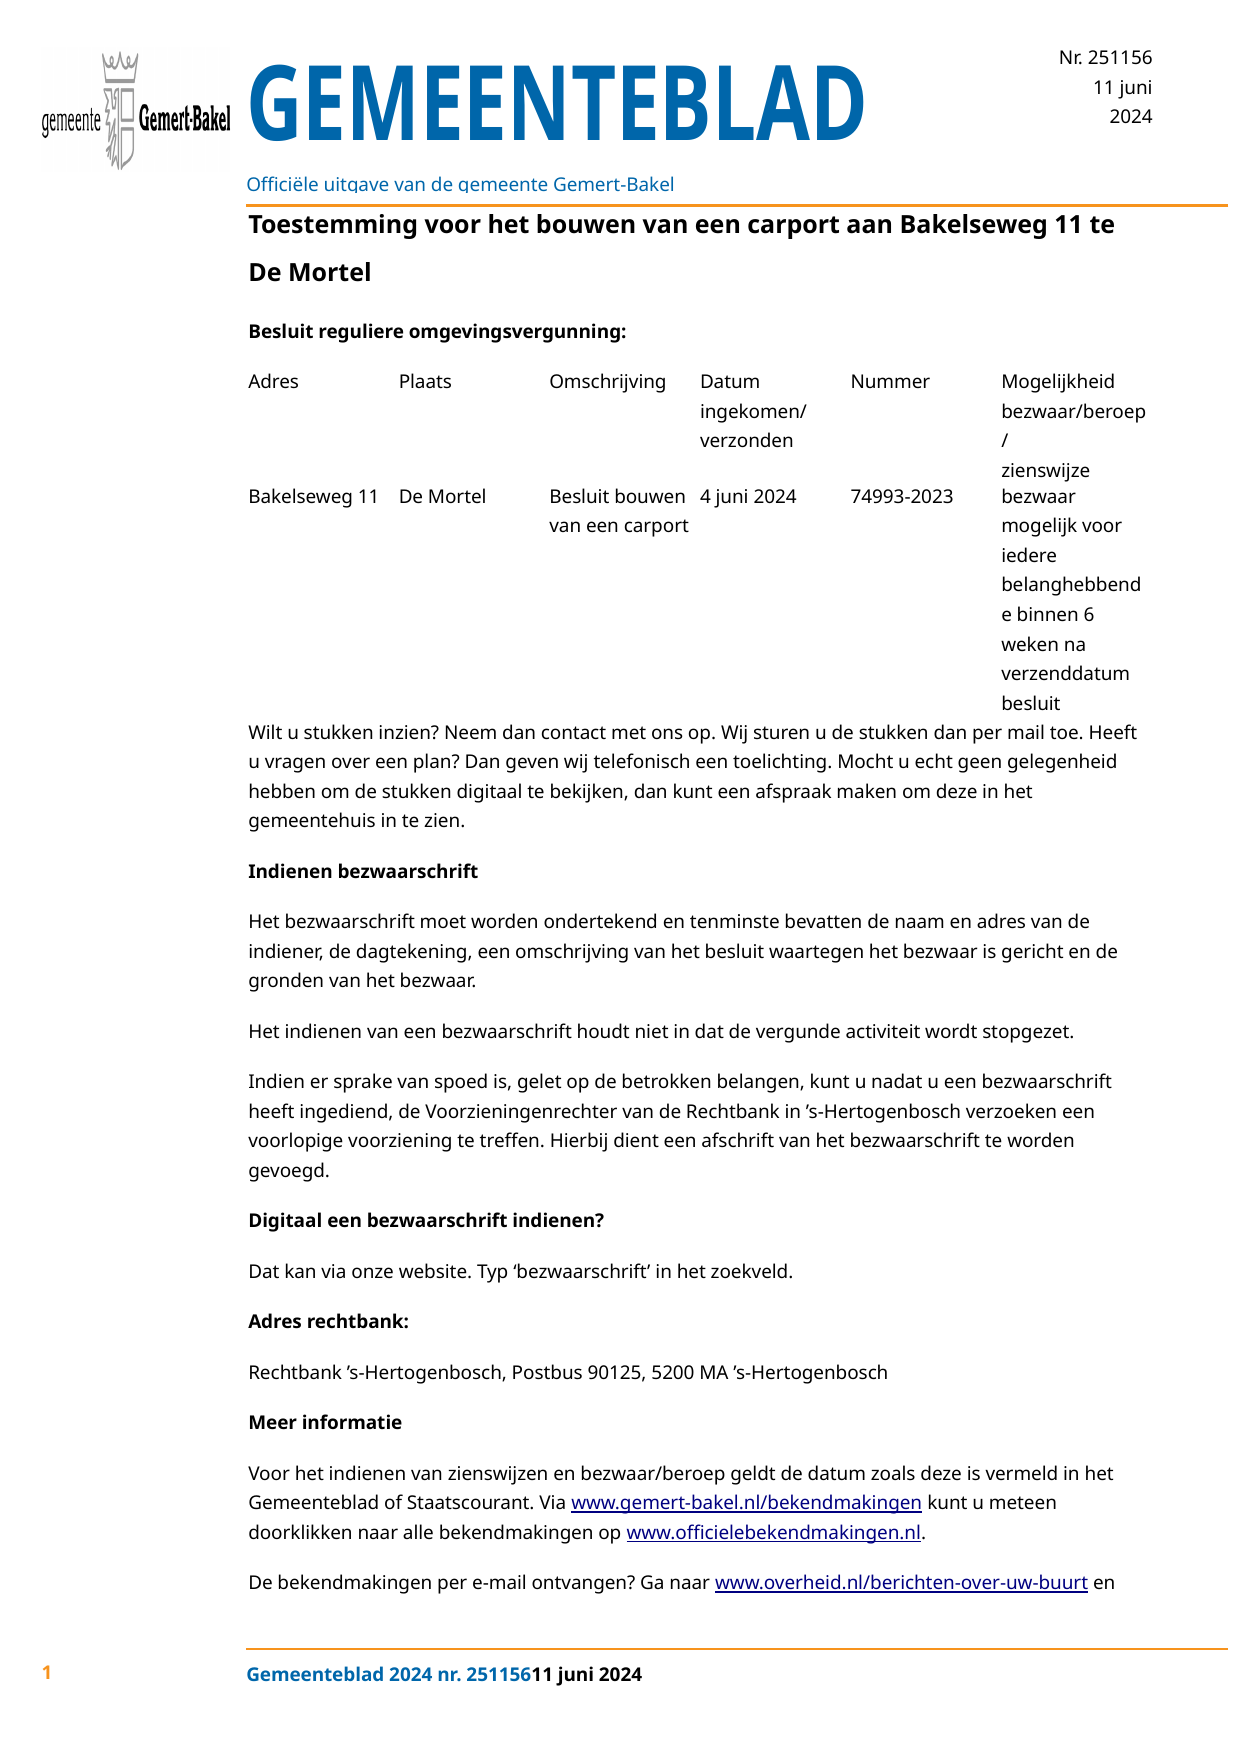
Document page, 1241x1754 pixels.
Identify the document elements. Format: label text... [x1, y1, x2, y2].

text Meer informatie [248, 1409, 1152, 1435]
text Indienen bezwaarschrift [248, 858, 1152, 884]
table_cell Bakelseweg 11 [248, 483, 398, 716]
table_header Plaats [399, 369, 549, 483]
text Wilt u stukken inzien? Neem dan contact met ons op. Wij sturen u de stukken dan per mail toe. Heeft u vragen over een plan? Dan geven wij telefonisch een toelichting. Mocht u echt geen gelegenheid hebben om de stukken digitaal te bekijken, dan kunt een afspraak maken om deze in het gemeentehuis in te zien. [248, 719, 1152, 833]
table_header Datum ingekomen/ verzonden [700, 369, 850, 483]
table_cell Besluit bouwen van een carport [549, 483, 700, 716]
table_header Mogelijkheid bezwaar/beroep/ zienswijze [1001, 369, 1152, 483]
text Het indienen van een bezwaarschrift houdt niet in dat de vergunde activiteit wordt stopgezet. [248, 1018, 1152, 1044]
table_cell 4 juni 2024 [700, 483, 850, 716]
text Het bezwaarschrift moet worden ondertekend en tenminste bevatten de naam en adres van de indiener, de dagtekening, een omschrijving van het besluit waartegen het bezwaar is gericht en de gronden van het bezwaar. [248, 908, 1152, 993]
table_header Omschrijving [549, 369, 700, 483]
text Dat kan via onze website. Typ ‘bezwaarschrift’ in het zoekveld. [248, 1258, 1152, 1284]
table_header Nummer [850, 369, 1001, 483]
table_cell bezwaar mogelijk voor iedere belanghebbende binnen 6 weken na verzenddatum besluit [1001, 483, 1152, 716]
text Digitaal een bezwaarschrift indienen? [248, 1208, 1152, 1233]
table_cell De Mortel [399, 483, 549, 716]
picture [41, 47, 231, 172]
table_header Adres [248, 369, 398, 483]
text Voor het indienen van zienswijzen en bezwaar/beroep geldt de datum zoals deze is vermeld in het Gemeenteblad of Staatscourant. Via www.gemert-bakel.nl/bekendmakingen kunt u meteen doorklikken naar alle bekendmakingen op www.officielebekendmakingen.nl. [248, 1460, 1152, 1545]
text Besluit reguliere omgevingsvergunning: [248, 318, 1152, 344]
text Toestemming voor het bouwen van een carport aan Bakelseweg 11 te De Mortel [248, 207, 1152, 288]
table_cell 74993-2023 [850, 483, 1001, 716]
text Adres rechtbank: [248, 1308, 1152, 1334]
text Rechtbank ’s-Hertogenbosch, Postbus 90125, 5200 MA ’s-Hertogenbosch [248, 1359, 1152, 1385]
text De bekendmakingen per e-mail ontvangen? Ga naar www.overheid.nl/berichten-over-uw-buurt en [248, 1569, 1152, 1595]
text Indien er sprake van spoed is, gelet op de betrokken belangen, kunt u nadat u een bezwaarschrift heeft ingediend, de Voorzieningenrechter van de Rechtbank in ’s-Hertogenbosch verzoeken een voorlopige voorziening te treffen. Hierbij dient een afschrift van het bezwaarschrift te worden gevoegd. [248, 1068, 1152, 1183]
